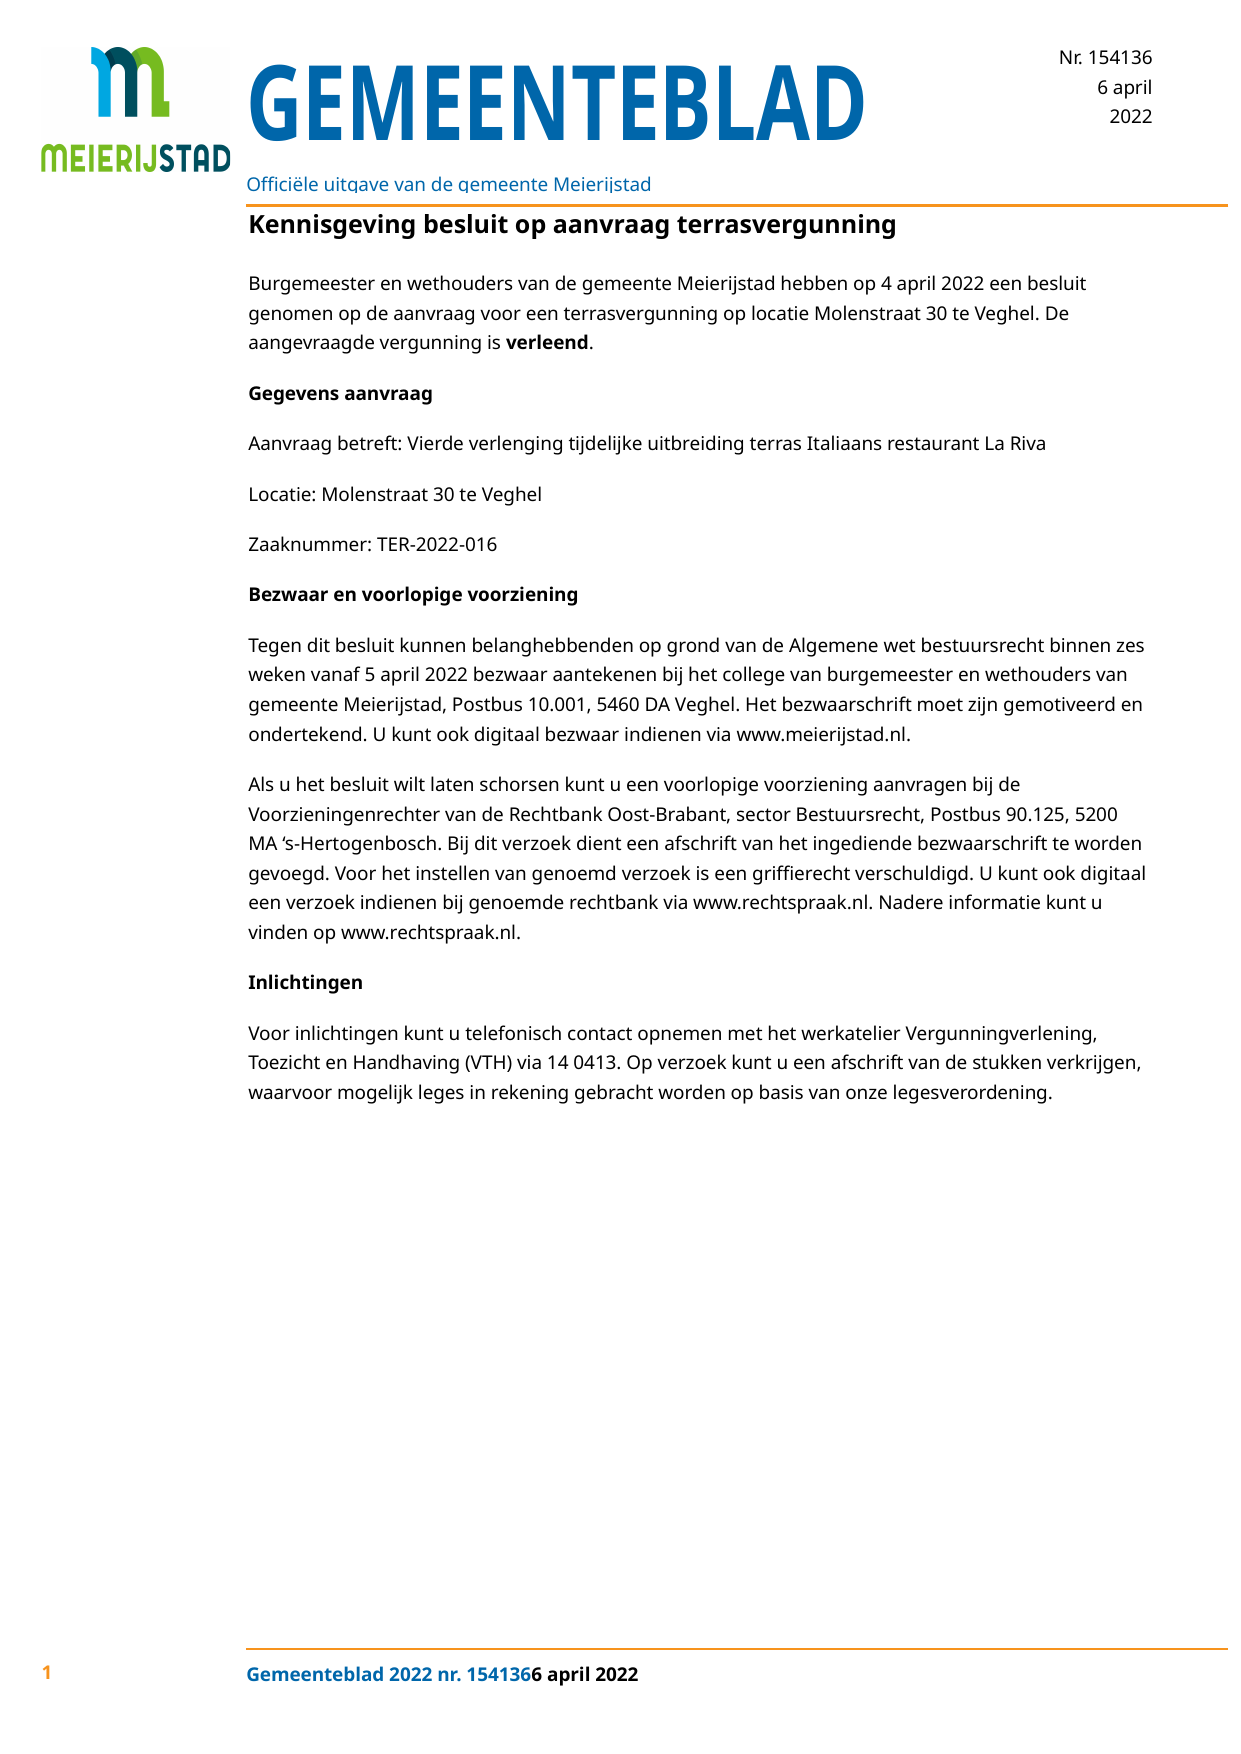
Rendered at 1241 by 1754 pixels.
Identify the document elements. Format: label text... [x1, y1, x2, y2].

text Aanvraag betreft: Vierde verlenging tijdelijke uitbreiding terras Italiaans restaurant La Riva [248, 430, 1152, 456]
text Voor inlichtingen kunt u telefonisch contact opnemen met het werkatelier Vergunningverlening, Toezicht en Handhaving (VTH) via 14 0413. Op verzoek kunt u een afschrift van de stukken verkrijgen, waarvoor mogelijk leges in rekening gebracht worden op basis van onze legesverordening. [248, 1020, 1152, 1105]
text Als u het besluit wilt laten schorsen kunt u een voorlopige voorziening aanvragen bij de Voorzieningenrechter van de Rechtbank Oost-Brabant, sector Bestuursrecht, Postbus 90.125, 5200 MA ‘s-Hertogenbosch. Bij dit verzoek dient een afschrift van het ingediende bezwaarschrift te worden gevoegd. Voor het instellen van genoemd verzoek is een griffierecht verschuldigd. U kunt ook digitaal een verzoek indienen bij genoemde rechtbank via www.rechtspraak.nl. Nadere informatie kunt u vinden op www.rechtspraak.nl. [248, 771, 1152, 945]
text Zaaknummer: TER-2022-016 [248, 531, 1152, 557]
text Inlichtingen [248, 969, 1152, 995]
text Kennisgeving besluit op aanvraag terrasvergunning [248, 207, 1152, 241]
text Tegen dit besluit kunnen belanghebbenden op grond van de Algemene wet bestuursrecht binnen zes weken vanaf 5 april 2022 bezwaar aantekenen bij het college van burgemeester en wethouders van gemeente Meierijstad, Postbus 10.001, 5460 DA Veghel. Het bezwaarschrift moet zijn gemotiveerd en ondertekend. U kunt ook digitaal bezwaar indienen via www.meierijstad.nl. [248, 632, 1152, 746]
text Locatie: Molenstraat 30 te Veghel [248, 481, 1152, 506]
picture [41, 47, 231, 172]
text Gegevens aanvraag [248, 380, 1152, 406]
text Bezwaar en voorlopige voorziening [248, 582, 1152, 607]
text Burgemeester en wethouders van de gemeente Meierijstad hebben op 4 april 2022 een besluit genomen op de aanvraag voor een terrasvergunning op locatie Molenstraat 30 te Veghel. De aangevraagde vergunning is verleend. [248, 270, 1152, 355]
